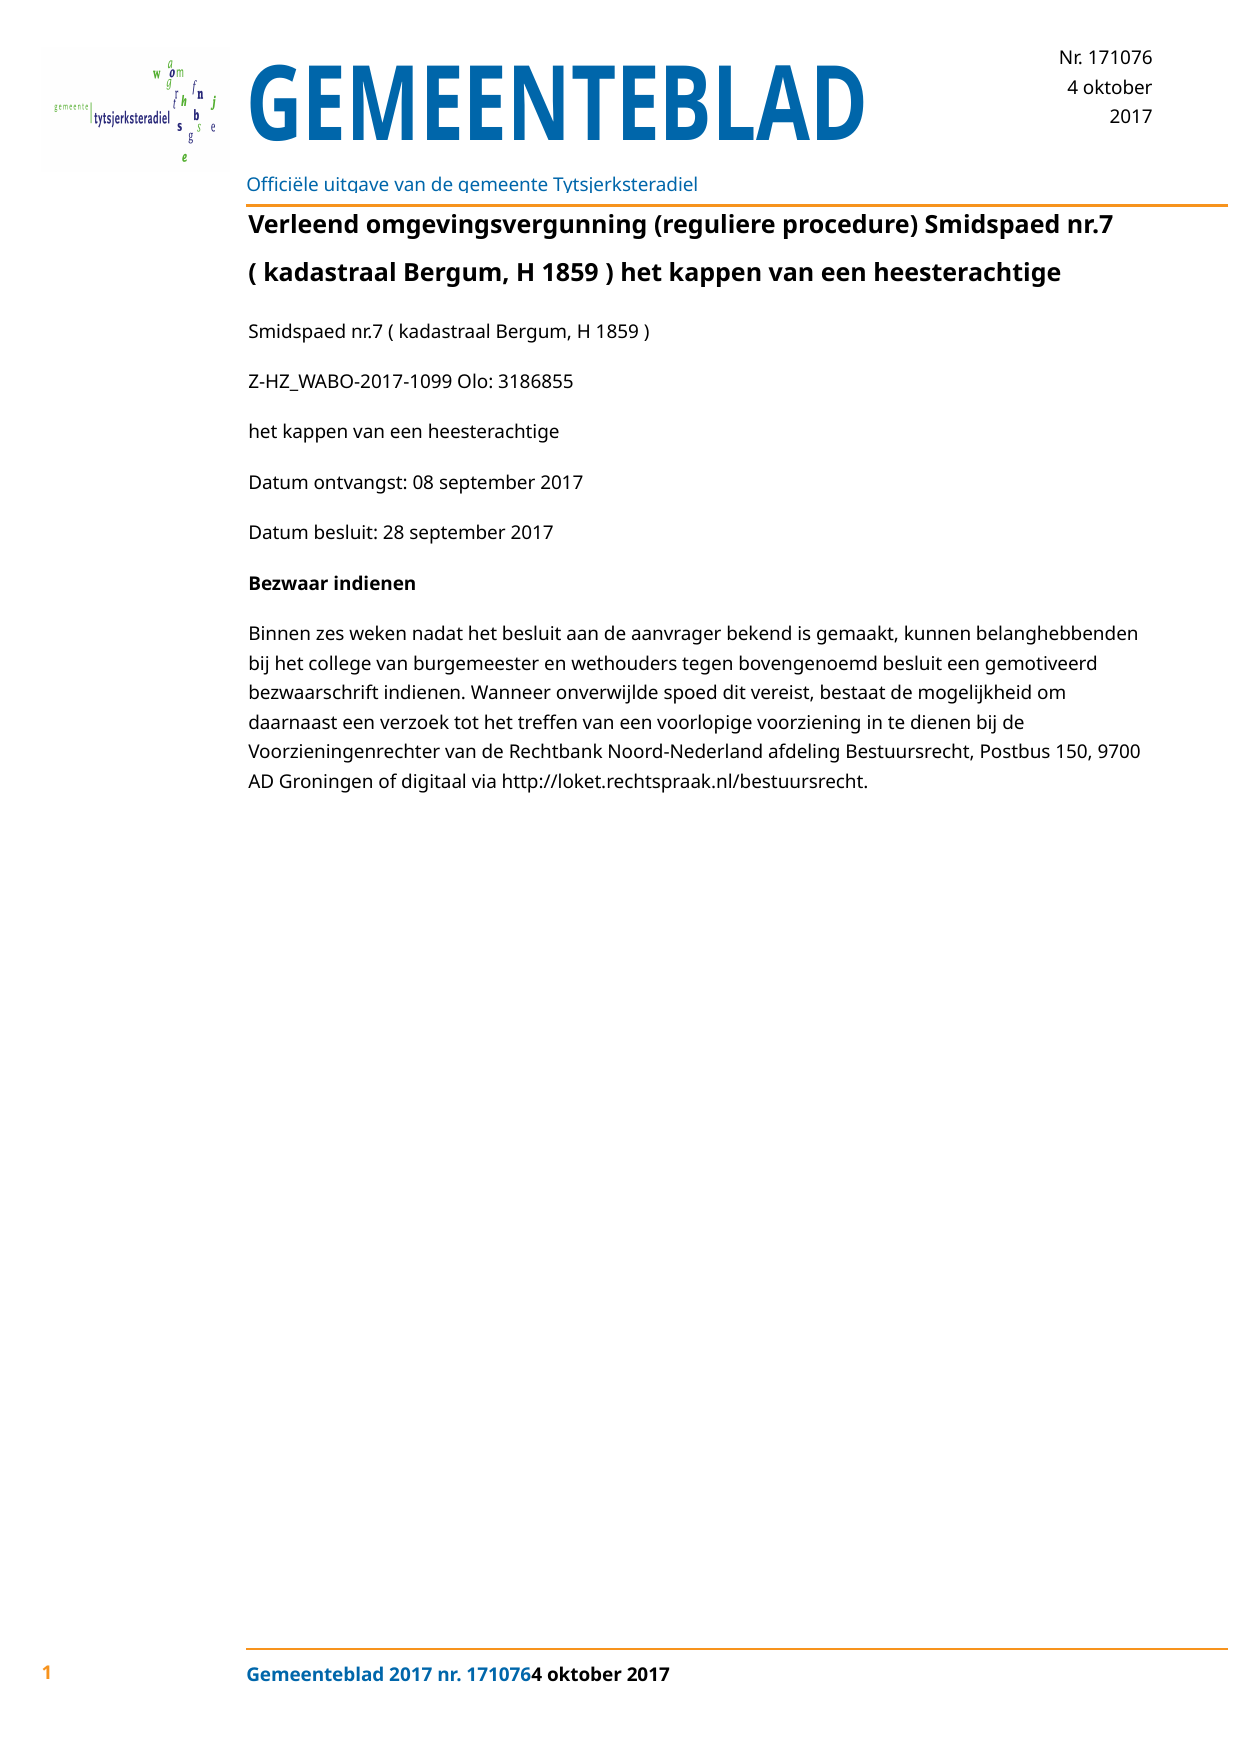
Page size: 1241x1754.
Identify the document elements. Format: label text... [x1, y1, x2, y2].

text Binnen zes weken nadat het besluit aan de aanvrager bekend is gemaakt, kunnen belanghebbenden bij het college van burgemeester en wethouders tegen bovengenoemd besluit een gemotiveerd bezwaarschrift indienen. Wanneer onverwijlde spoed dit vereist, bestaat de mogelijkheid om daarnaast een verzoek tot het treffen van een voorlopige voorziening in te dienen bij de Voorzieningenrechter van de Rechtbank Noord-Nederland afdeling Bestuursrecht, Postbus 150, 9700 AD Groningen of digitaal via http://loket.rechtspraak.nl/bestuursrecht. [248, 620, 1152, 794]
text Z-HZ_WABO-2017-1099 Olo: 3186855 [248, 368, 1152, 394]
text Datum besluit: 28 september 2017 [248, 519, 1152, 545]
picture [41, 47, 231, 172]
text het kappen van een heesterachtige [248, 419, 1152, 444]
text Verleend omgevingsvergunning (reguliere procedure) Smidspaed nr.7 ( kadastraal Bergum, H 1859 ) het kappen van een heesterachtige [248, 207, 1152, 288]
text Bezwaar indienen [248, 570, 1152, 596]
text Datum ontvangst: 08 september 2017 [248, 469, 1152, 495]
text Smidspaed nr.7 ( kadastraal Bergum, H 1859 ) [248, 318, 1152, 344]
